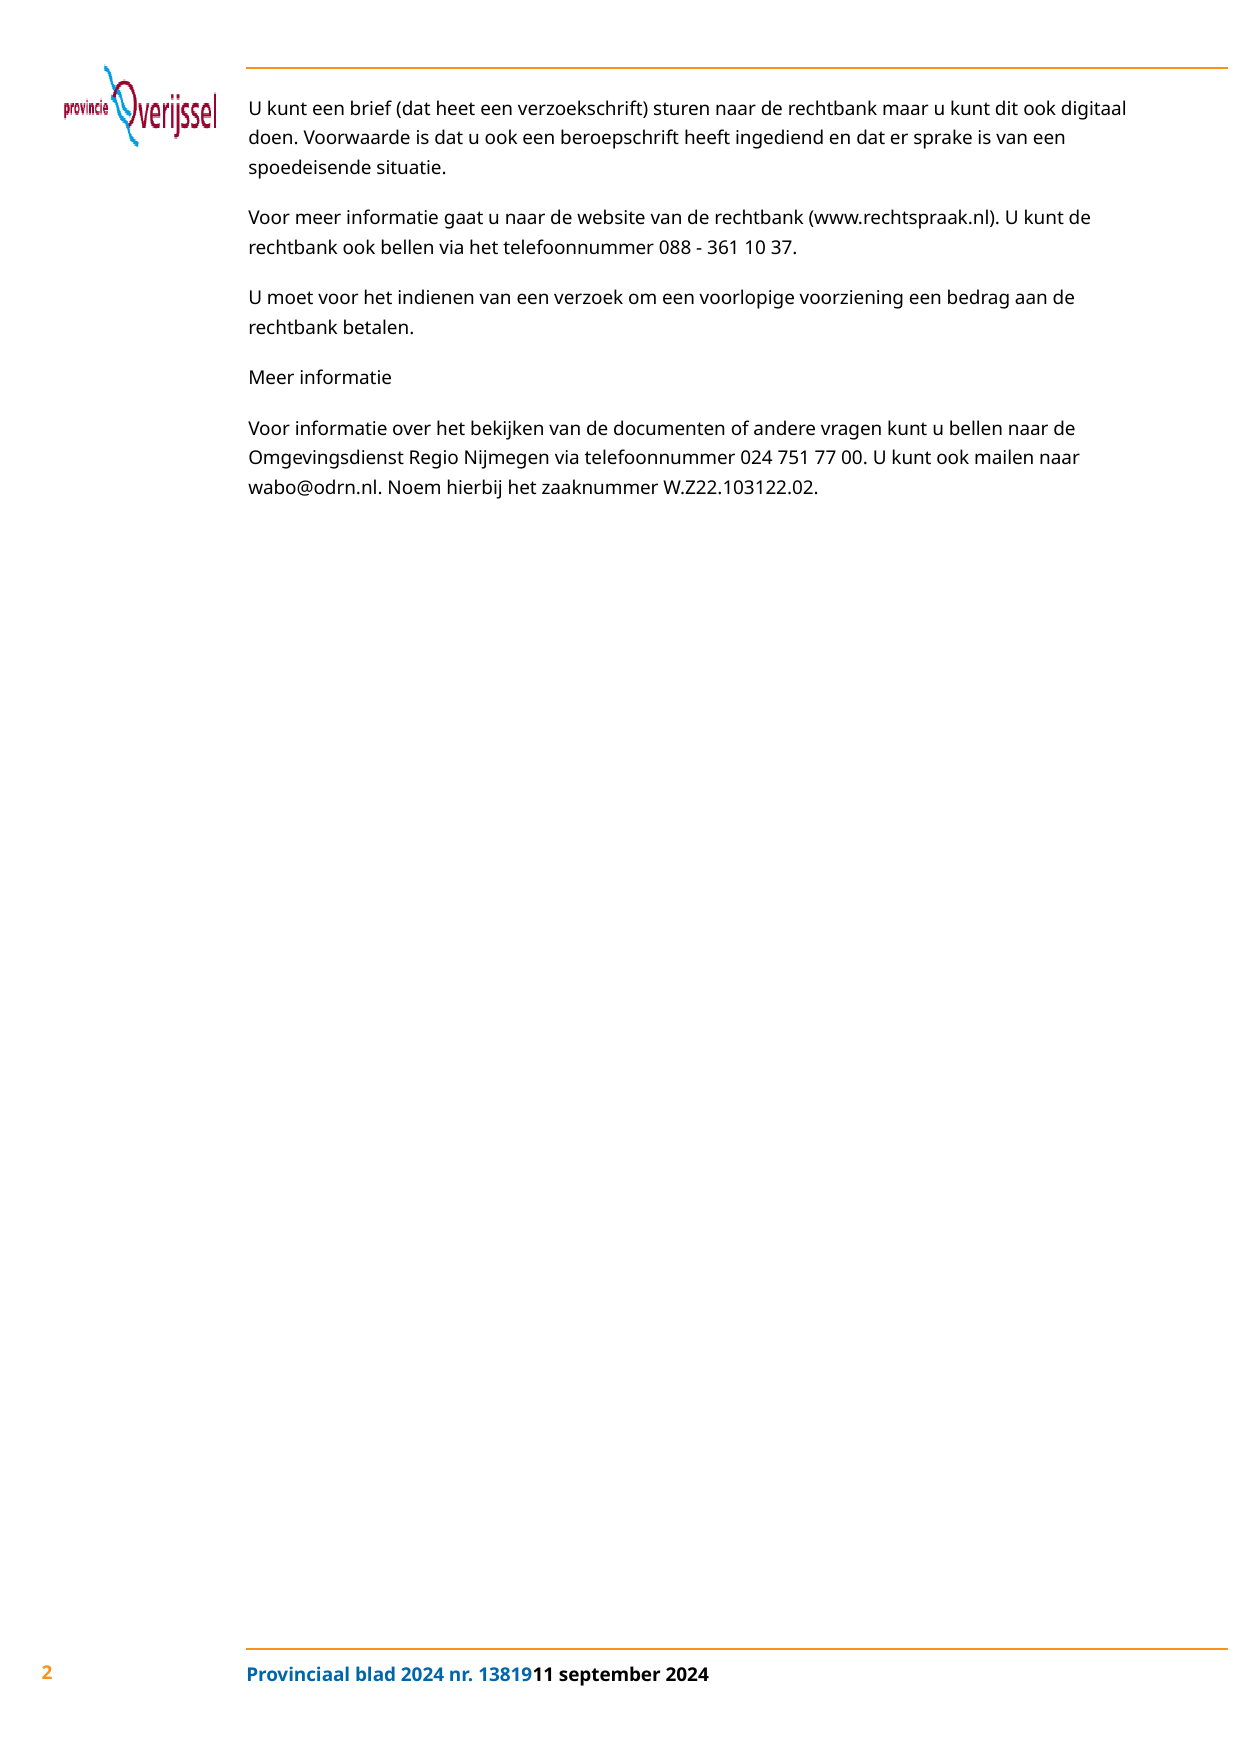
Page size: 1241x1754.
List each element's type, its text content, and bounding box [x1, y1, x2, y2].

picture [41, 47, 231, 172]
text Voor meer informatie gaat u naar de website van de rechtbank (www.rechtspraak.nl). U kunt de rechtbank ook bellen via het telefoonnummer 088 - 361 10 37. [248, 204, 1152, 260]
text U moet voor het indienen van een verzoek om een voorlopige voorziening een bedrag aan de rechtbank betalen. [248, 284, 1152, 340]
text U kunt een brief (dat heet een verzoekschrift) sturen naar de rechtbank maar u kunt dit ook digitaal doen. Voorwaarde is dat u ook een beroepschrift heeft ingediend en dat er sprake is van een spoedeisende situatie. [248, 95, 1152, 180]
text Voor informatie over het bekijken van de documenten of andere vragen kunt u bellen naar de Omgevingsdienst Regio Nijmegen via telefoonnummer 024 751 77 00. U kunt ook mailen naar wabo@odrn.nl. Noem hierbij het zaaknummer W.Z22.103122.02. [248, 415, 1152, 500]
text Meer informatie [248, 364, 1152, 390]
